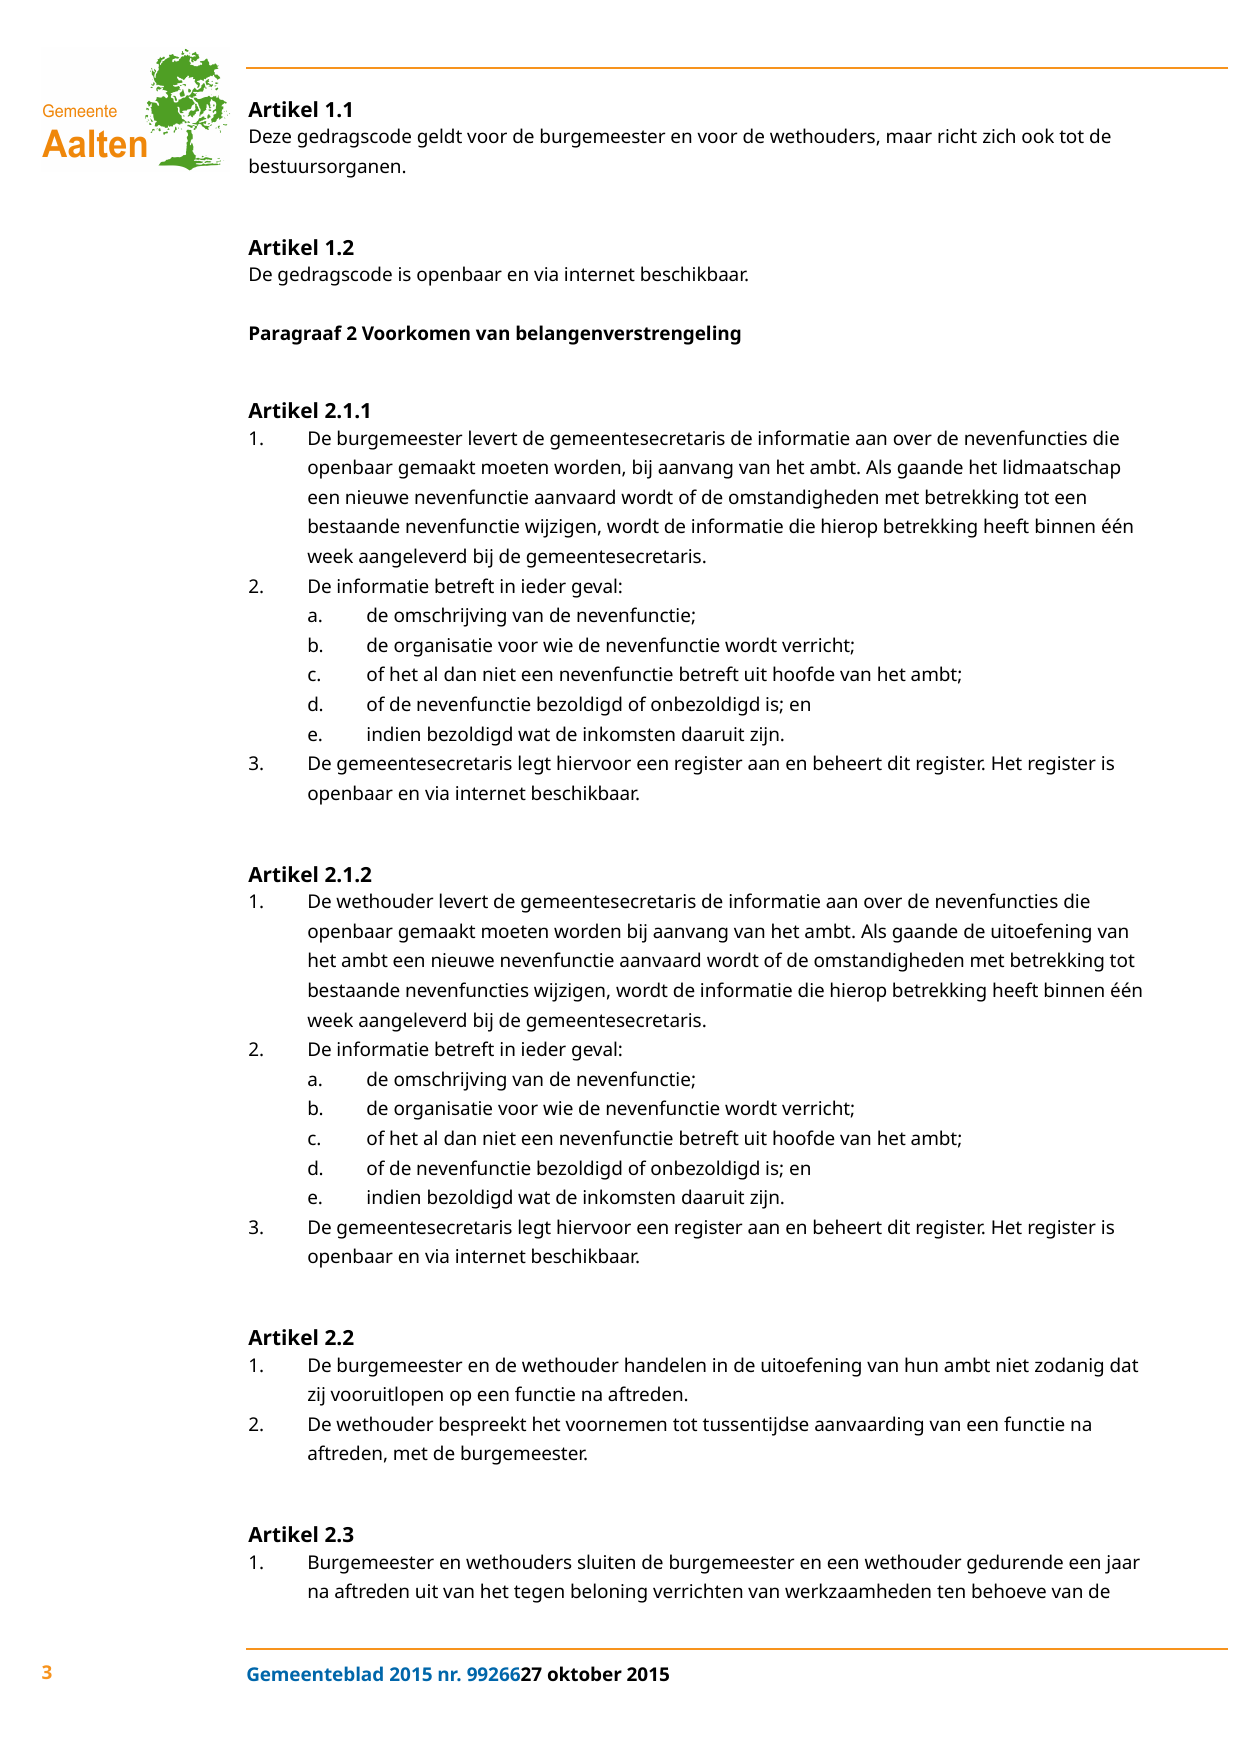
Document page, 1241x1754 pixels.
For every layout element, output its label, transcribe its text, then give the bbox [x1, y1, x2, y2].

list indien bezoldigd wat de inkomsten daaruit zijn. [307, 721, 1152, 747]
list of het al dan niet een nevenfunctie betreft uit hoofde van het ambt; [307, 662, 1152, 687]
text De gedragscode is openbaar en via internet beschikbaar. [248, 261, 1152, 287]
list De gemeentesecretaris legt hiervoor een register aan en beheert dit register. Het register is openbaar en via internet beschikbaar. [248, 1214, 1152, 1269]
list De informatie betreft in ieder geval: [248, 1036, 1152, 1062]
picture [41, 47, 231, 172]
list de organisatie voor wie de nevenfunctie wordt verricht; [307, 632, 1152, 658]
list De burgemeester en de wethouder handelen in de uitoefening van hun ambt niet zodanig dat zij vooruitlopen op een functie na aftreden. [248, 1352, 1152, 1407]
text Paragraaf 2 Voorkomen van belangenverstrengeling [248, 320, 1152, 346]
list De wethouder levert de gemeentesecretaris de informatie aan over de nevenfuncties die openbaar gemaakt moeten worden bij aanvang van het ambt. Als gaande de uitoefening van het ambt een nieuwe nevenfunctie aanvaard wordt of de omstandigheden met betrekking tot bestaande nevenfuncties wijzigen, wordt de informatie die hierop betrekking heeft binnen één week aangeleverd bij de gemeentesecretaris. [248, 888, 1152, 1032]
list de organisatie voor wie de nevenfunctie wordt verricht; [307, 1096, 1152, 1121]
list de omschrijving van de nevenfunctie; [307, 1066, 1152, 1092]
list De informatie betreft in ieder geval: [248, 573, 1152, 599]
text Artikel 2.1.1 [248, 397, 1152, 425]
text Artikel 2.2 [248, 1323, 1152, 1352]
list of de nevenfunctie bezoldigd of onbezoldigd is; en [307, 1155, 1152, 1180]
text Artikel 1.2 [248, 233, 1152, 261]
text Deze gedragscode geldt voor de burgemeester en voor de wethouders, maar richt zich ook tot de bestuursorganen. [248, 123, 1152, 178]
text Artikel 2.3 [248, 1521, 1152, 1549]
list De burgemeester levert de gemeentesecretaris de informatie aan over de nevenfuncties die openbaar gemaakt moeten worden, bij aanvang van het ambt. Als gaande het lidmaatschap een nieuwe nevenfunctie aanvaard wordt of de omstandigheden met betrekking tot een bestaande nevenfunctie wijzigen, wordt de informatie die hierop betrekking heeft binnen één week aangeleverd bij de gemeentesecretaris. [248, 425, 1152, 569]
text Artikel 2.1.2 [248, 860, 1152, 888]
list indien bezoldigd wat de inkomsten daaruit zijn. [307, 1184, 1152, 1210]
text Artikel 1.1 [248, 95, 1152, 123]
list Burgemeester en wethouders sluiten de burgemeester en een wethouder gedurende een jaar na aftreden uit van het tegen beloning verrichten van werkzaamheden ten behoeve van de [248, 1549, 1152, 1604]
list De wethouder bespreekt het voornemen tot tussentijdse aanvaarding van een functie na aftreden, met de burgemeester. [248, 1411, 1152, 1466]
list of de nevenfunctie bezoldigd of onbezoldigd is; en [307, 691, 1152, 717]
list De gemeentesecretaris legt hiervoor een register aan en beheert dit register. Het register is openbaar en via internet beschikbaar. [248, 750, 1152, 806]
list de omschrijving van de nevenfunctie; [307, 602, 1152, 628]
list of het al dan niet een nevenfunctie betreft uit hoofde van het ambt; [307, 1125, 1152, 1151]
